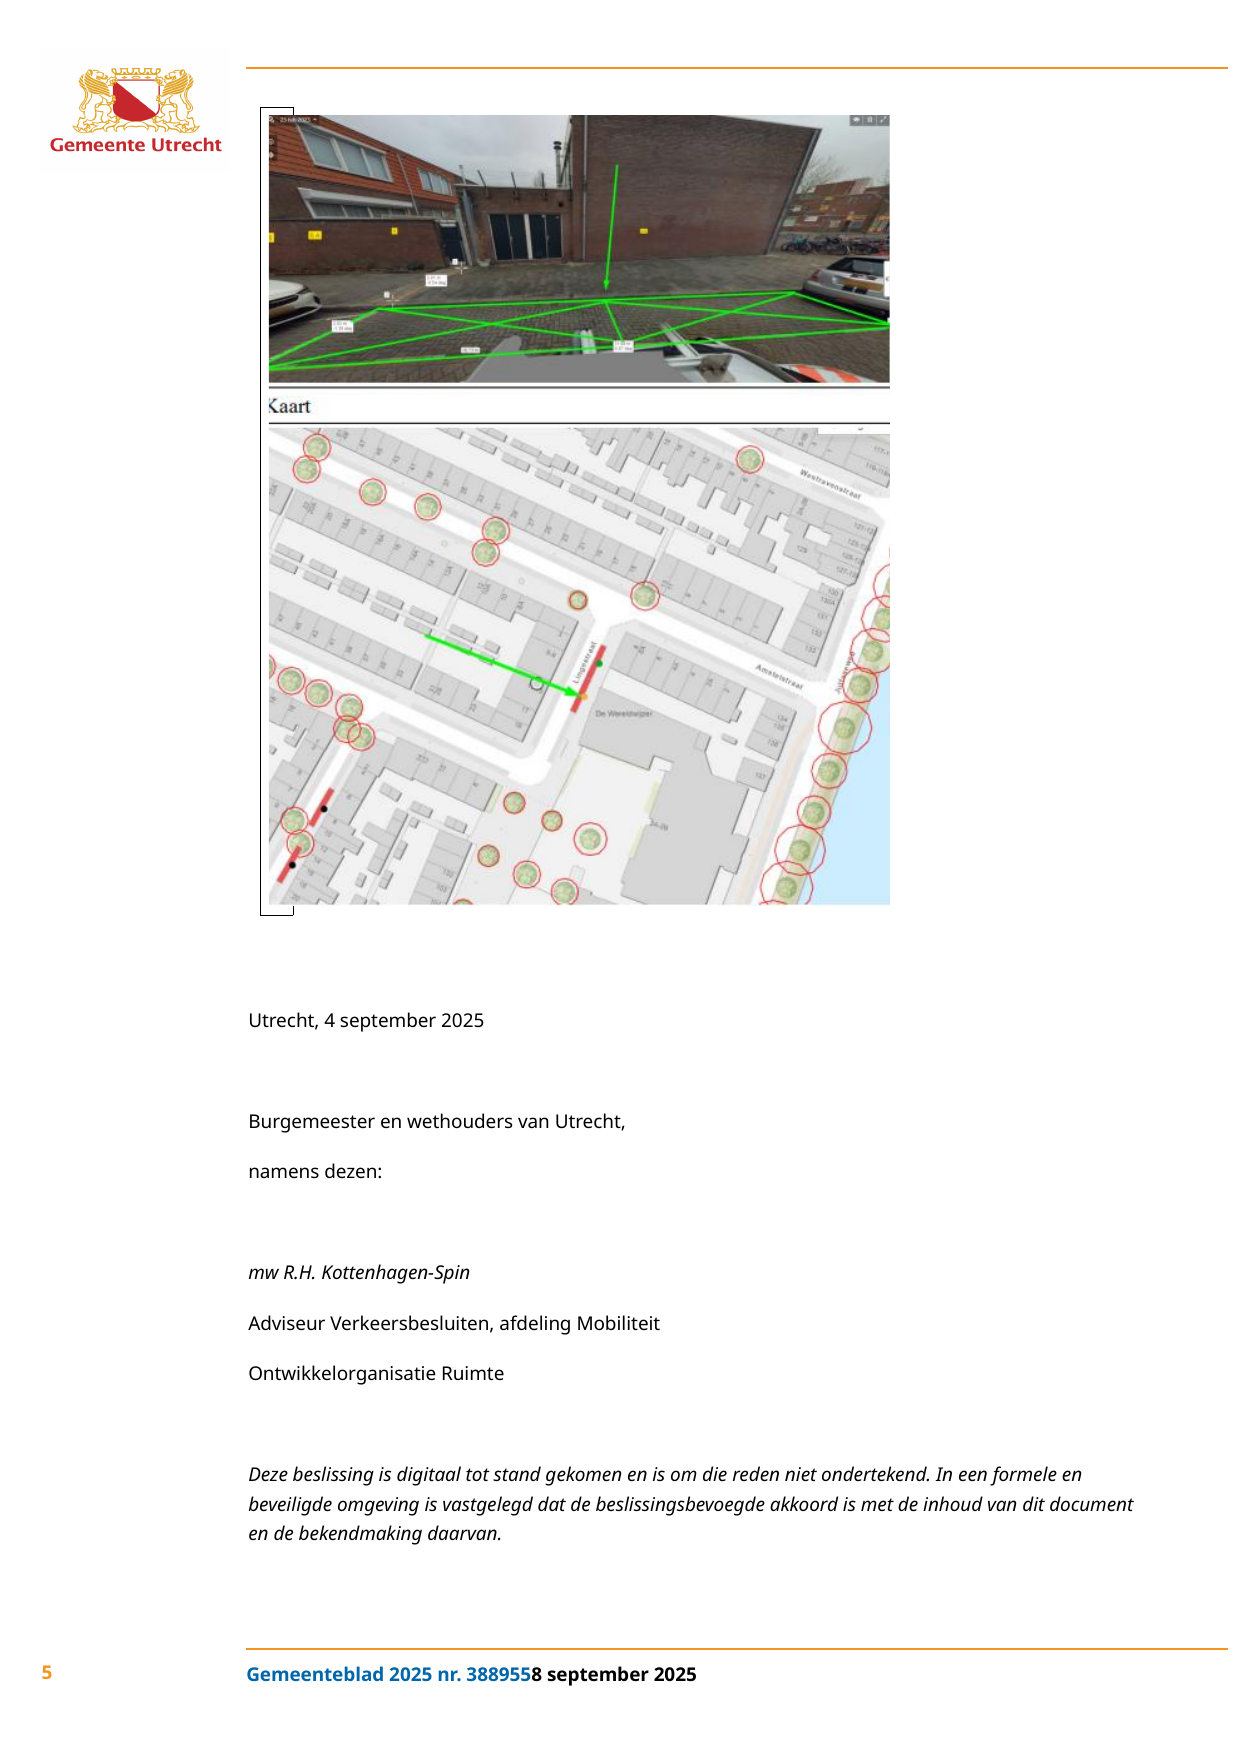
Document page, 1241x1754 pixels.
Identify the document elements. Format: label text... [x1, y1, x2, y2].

text namens dezen: [248, 1159, 1152, 1184]
text Adviseur Verkeersbesluiten, afdeling Mobiliteit [248, 1310, 1152, 1336]
text mw R.H. Kottenhagen-Spin [248, 1259, 1152, 1285]
text Utrecht, 4 september 2025 [248, 1007, 1152, 1033]
text Ontwikkelorganisatie Ruimte [248, 1360, 1152, 1386]
picture [268, 115, 890, 906]
text Deze beslissing is digitaal tot stand gekomen en is om die reden niet ondertekend. In een formele en beveiligde omgeving is vastgelegd dat de beslissingsbevoegde akkoord is met de inhoud van dit document en de bekendmaking daarvan. [248, 1461, 1152, 1546]
text Burgemeester en wethouders van Utrecht, [248, 1108, 1152, 1134]
picture [41, 47, 231, 172]
